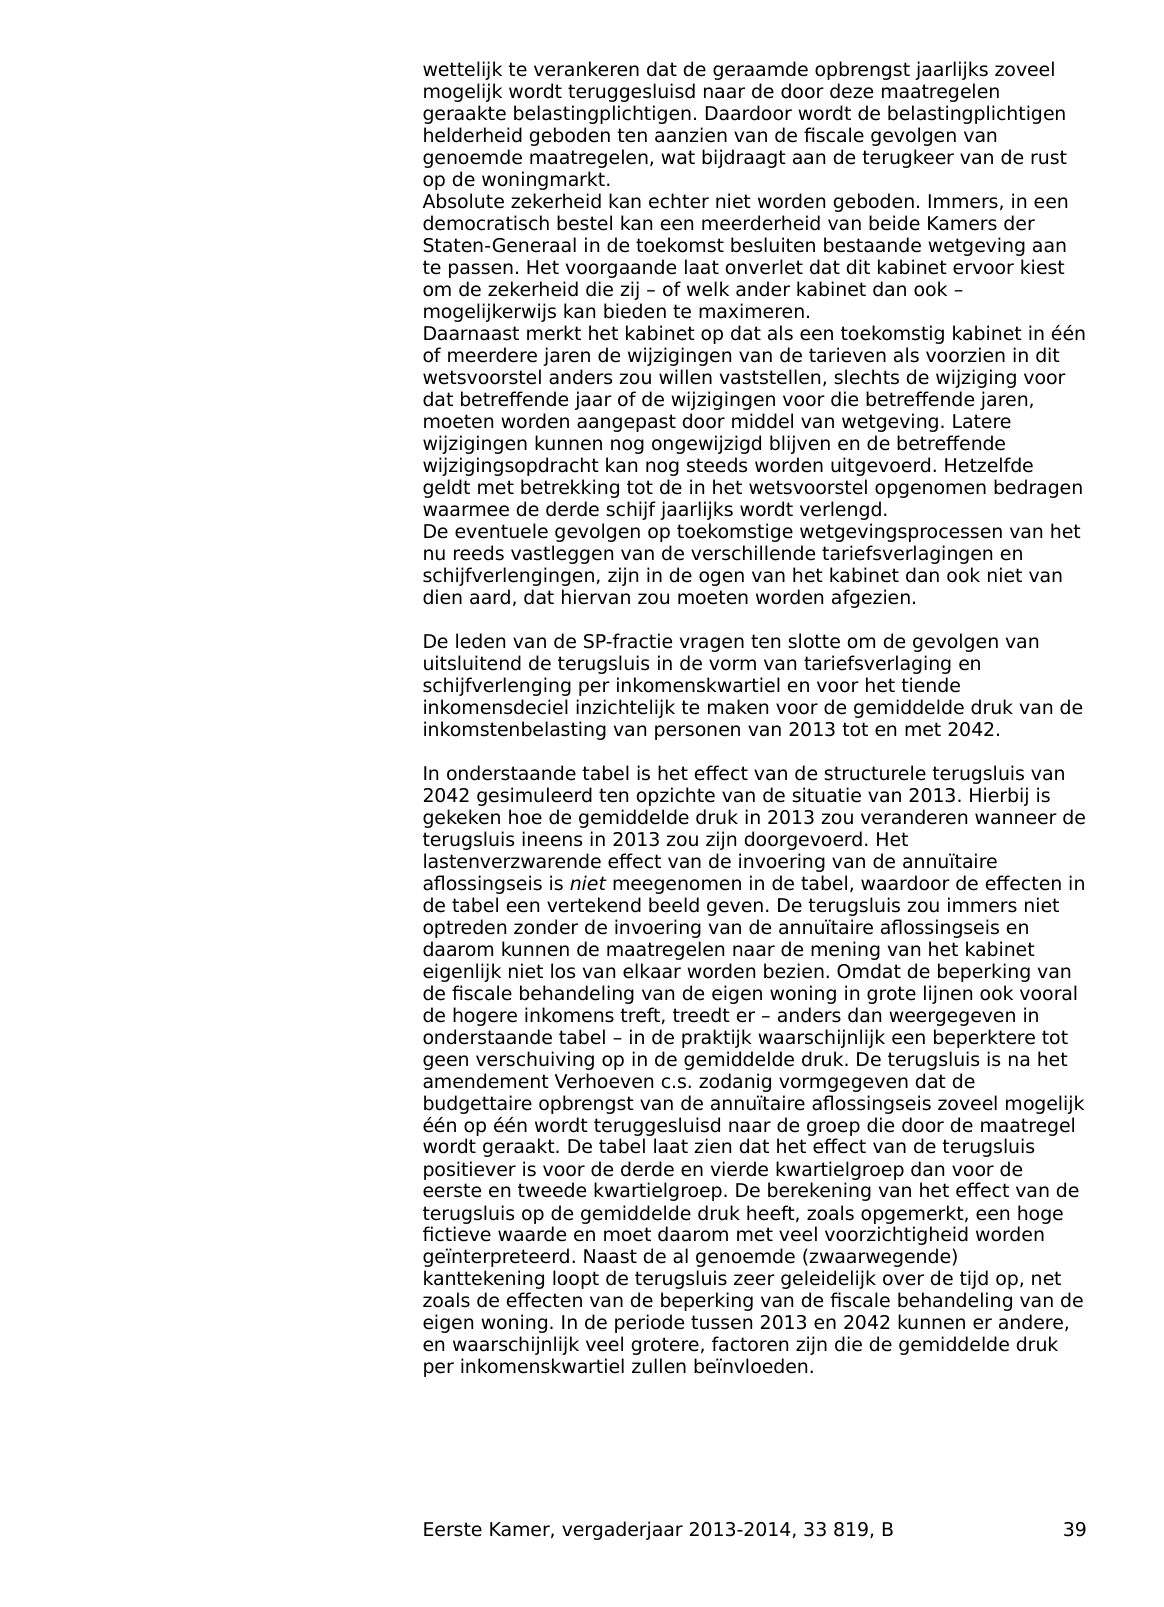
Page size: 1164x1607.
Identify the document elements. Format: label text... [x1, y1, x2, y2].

text In onderstaande tabel is het effect van de structurele terugsluis van 2042 gesimuleerd ten opzichte van de situatie van 2013. Hierbij is gekeken hoe de gemiddelde druk in 2013 zou veranderen wanneer de terugsluis ineens in 2013 zou zijn doorgevoerd. Het lastenverzwarende effect van de invoering van de annuïtaire aflossingseis is niet meegenomen in de tabel, waardoor de effecten in de tabel een vertekend beeld geven. De terugsluis zou immers niet optreden zonder de invoering van de annuïtaire aflossingseis en daarom kunnen de maatregelen naar de mening van het kabinet eigenlijk niet los van elkaar worden bezien. Omdat de beperking van de fiscale behandeling van de eigen woning in grote lijnen ook vooral de hogere inkomens treft, treedt er – anders dan weergegeven in onderstaande tabel – in de praktijk waarschijnlijk een beperktere tot geen verschuiving op in de gemiddelde druk. De terugsluis is na het amendement Verhoeven c.s. zodanig vormgegeven dat de budgettaire opbrengst van de annuïtaire aflossingseis zoveel mogelijk één op één wordt teruggesluisd naar de groep die door de maatregel wordt geraakt. De tabel laat zien dat het effect van de terugsluis positiever is voor de derde en vierde kwartielgroep dan voor de eerste en tweede kwartielgroep. De berekening van het effect van de terugsluis op de gemiddelde druk heeft, zoals opgemerkt, een hoge fictieve waarde en moet daarom met veel voorzichtigheid worden geïnterpreteerd. Naast de al genoemde (zwaarwegende) kanttekening loopt de terugsluis zeer geleidelijk over de tijd op, net zoals de effecten van de beperking van de fiscale behandeling van de eigen woning. In de periode tussen 2013 en 2042 kunnen er andere, en waarschijnlijk veel grotere, factoren zijn die de gemiddelde druk per inkomenskwartiel zullen beïnvloeden. [422, 763, 1087, 1378]
text De leden van de SP-fractie vragen ten slotte om de gevolgen van uitsluitend de terugsluis in de vorm van tariefsverlaging en schijfverlenging per inkomenskwartiel en voor het tiende inkomensdeciel inzichtelijk te maken voor de gemiddelde druk van de inkomstenbelasting van personen van 2013 tot en met 2042. [422, 631, 1087, 741]
text Absolute zekerheid kan echter niet worden geboden. Immers, in een democratisch bestel kan een meerderheid van beide Kamers der Staten-Generaal in de toekomst besluiten bestaande wetgeving aan te passen. Het voorgaande laat onverlet dat dit kabinet ervoor kiest om de zekerheid die zij – of welk ander kabinet dan ook – mogelijkerwijs kan bieden te maximeren. [422, 191, 1087, 323]
text Daarnaast merkt het kabinet op dat als een toekomstig kabinet in één of meerdere jaren de wijzigingen van de tarieven als voorzien in dit wetsvoorstel anders zou willen vaststellen, slechts de wijziging voor dat betreffende jaar of de wijzigingen voor die betreffende jaren, moeten worden aangepast door middel van wetgeving. Latere wijzigingen kunnen nog ongewijzigd blijven en de betreffende wijzigingsopdracht kan nog steeds worden uitgevoerd. Hetzelfde geldt met betrekking tot de in het wetsvoorstel opgenomen bedragen waarmee de derde schijf jaarlijks wordt verlengd. [422, 323, 1087, 521]
text wettelijk te verankeren dat de geraamde opbrengst jaarlijks zoveel mogelijk wordt teruggesluisd naar de door deze maatregelen geraakte belastingplichtigen. Daardoor wordt de belastingplichtigen helderheid geboden ten aanzien van de fiscale gevolgen van genoemde maatregelen, wat bijdraagt aan de terugkeer van de rust op de woningmarkt. [422, 59, 1087, 191]
text De eventuele gevolgen op toekomstige wetgevingsprocessen van het nu reeds vastleggen van de verschillende tariefsverlagingen en schijfverlengingen, zijn in de ogen van het kabinet dan ook niet van dien aard, dat hiervan zou moeten worden afgezien. [422, 521, 1087, 608]
